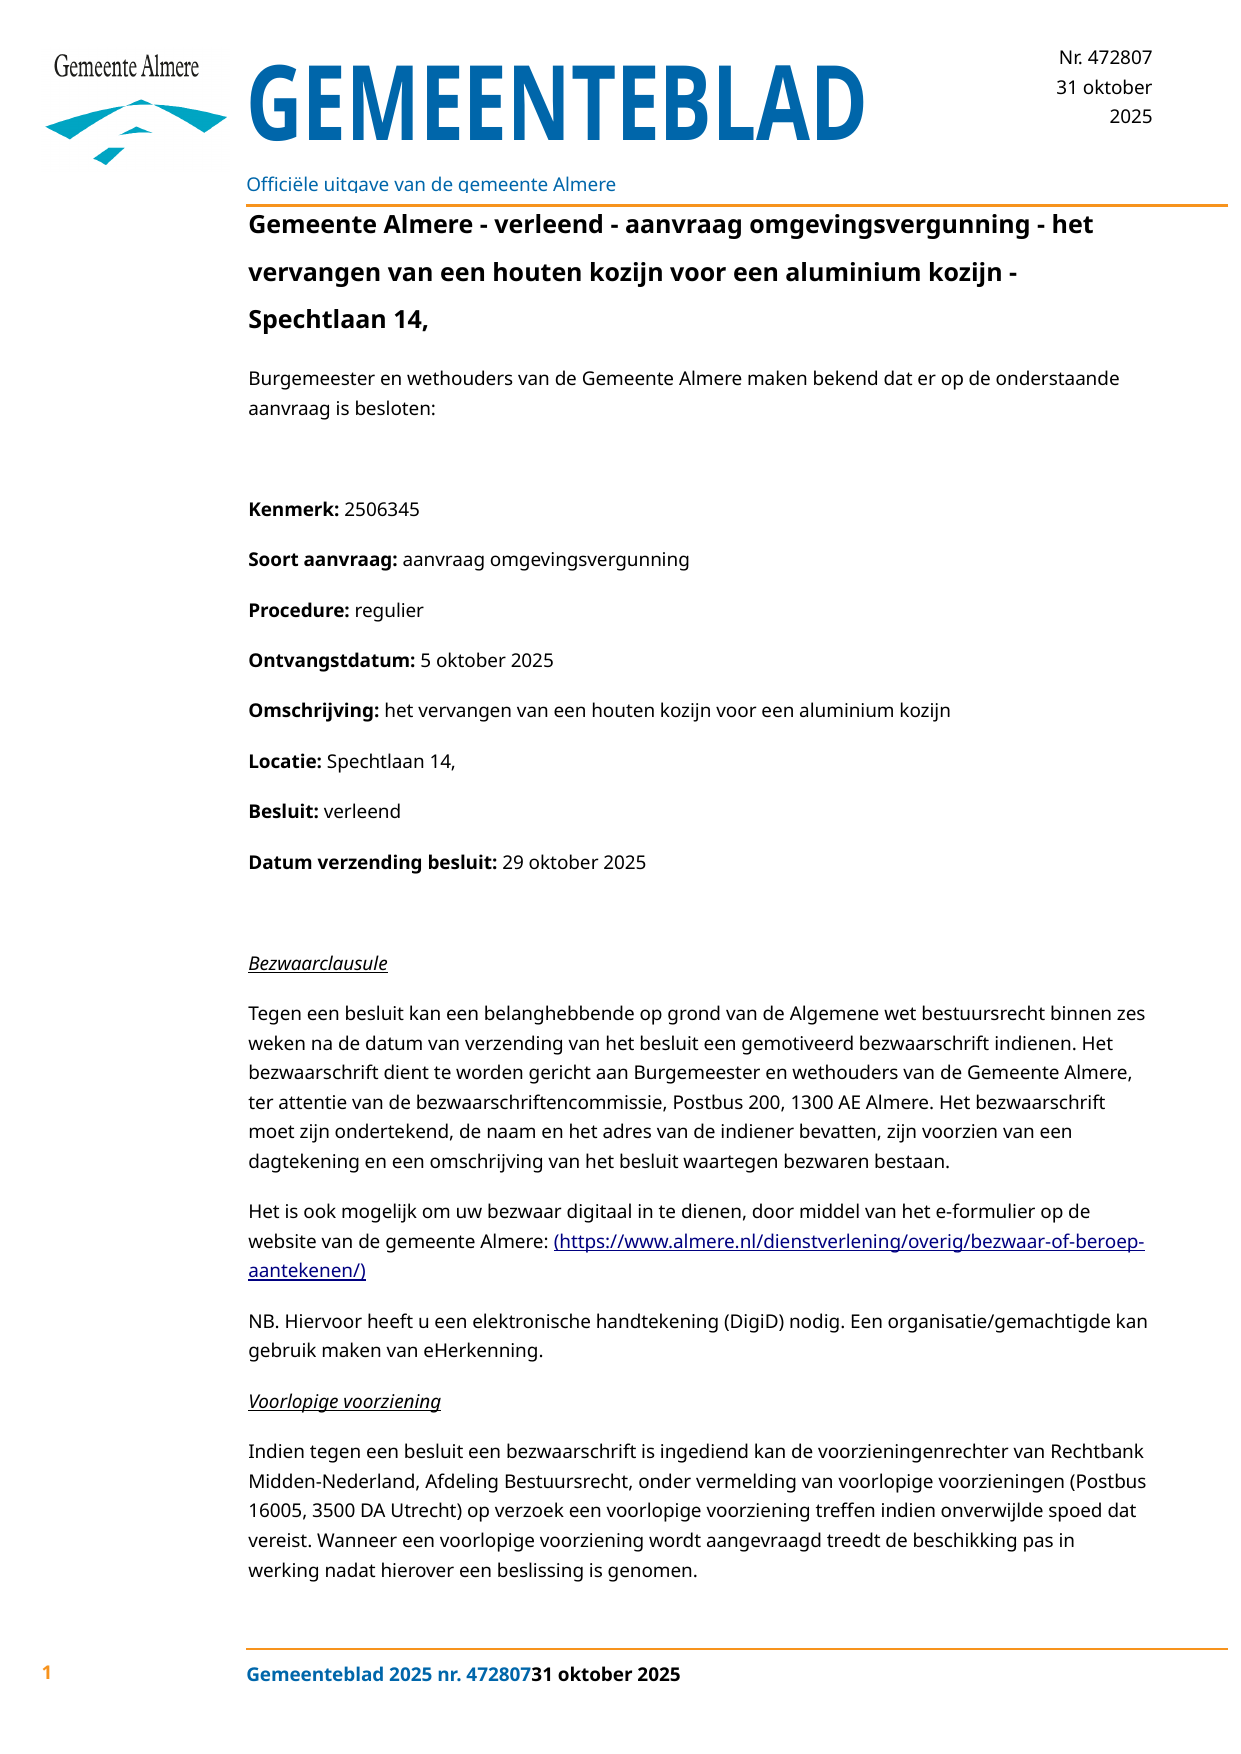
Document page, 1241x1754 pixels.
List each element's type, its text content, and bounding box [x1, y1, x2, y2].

text Burgemeester en wethouders van de Gemeente Almere maken bekend dat er op de onderstaande aanvraag is besloten: [248, 366, 1152, 421]
text Procedure: regulier [248, 597, 1152, 622]
text Besluit: verleend [248, 798, 1152, 824]
text Gemeente Almere - verleend - aanvraag omgevingsvergunning - het vervangen van een houten kozijn voor een aluminium kozijn - Spechtlaan 14, [248, 207, 1152, 336]
text Bezwaarclausule [248, 950, 1152, 975]
text Locatie: Spechtlaan 14, [248, 748, 1152, 774]
text Soort aanvraag: aanvraag omgevingsvergunning [248, 546, 1152, 572]
picture [41, 47, 231, 172]
text Omschrijving: het vervangen van een houten kozijn voor een aluminium kozijn [248, 698, 1152, 723]
text NB. Hiervoor heeft u een elektronische handtekening (DigiD) nodig. Een organisatie/gemachtigde kan gebruik maken van eHerkenning. [248, 1308, 1152, 1363]
text Indien tegen een besluit een bezwaarschrift is ingediend kan de voorzieningenrechter van Rechtbank Midden-Nederland, Afdeling Bestuursrecht, onder vermelding van voorlopige voorzieningen (Postbus 16005, 3500 DA Utrecht) op verzoek een voorlopige voorziening treffen indien onverwijlde spoed dat vereist. Wanneer een voorlopige voorziening wordt aangevraagd treedt de beschikking pas in werking nadat hierover een beslissing is genomen. [248, 1438, 1152, 1582]
text Voorlopige voorziening [248, 1388, 1152, 1414]
text Datum verzending besluit: 29 oktober 2025 [248, 849, 1152, 874]
text Tegen een besluit kan een belanghebbende op grond van de Algemene wet bestuursrecht binnen zes weken na de datum van verzending van het besluit een gemotiveerd bezwaarschrift indienen. Het bezwaarschrift dient te worden gericht aan Burgemeester en wethouders van de Gemeente Almere, ter attentie van de bezwaarschriftencommissie, Postbus 200, 1300 AE Almere. Het bezwaarschrift moet zijn ondertekend, de naam en het adres van de indiener bevatten, zijn voorzien van een dagtekening en een omschrijving van het besluit waartegen bezwaren bestaan. [248, 1000, 1152, 1174]
text Ontvangstdatum: 5 oktober 2025 [248, 647, 1152, 673]
text Kenmerk: 2506345 [248, 496, 1152, 522]
text Het is ook mogelijk om uw bezwaar digitaal in te dienen, door middel van het e-formulier op de website van de gemeente Almere: (https://www.almere.nl/dienstverlening/overig/bezwaar-of-beroep-aantekenen/) [248, 1198, 1152, 1283]
